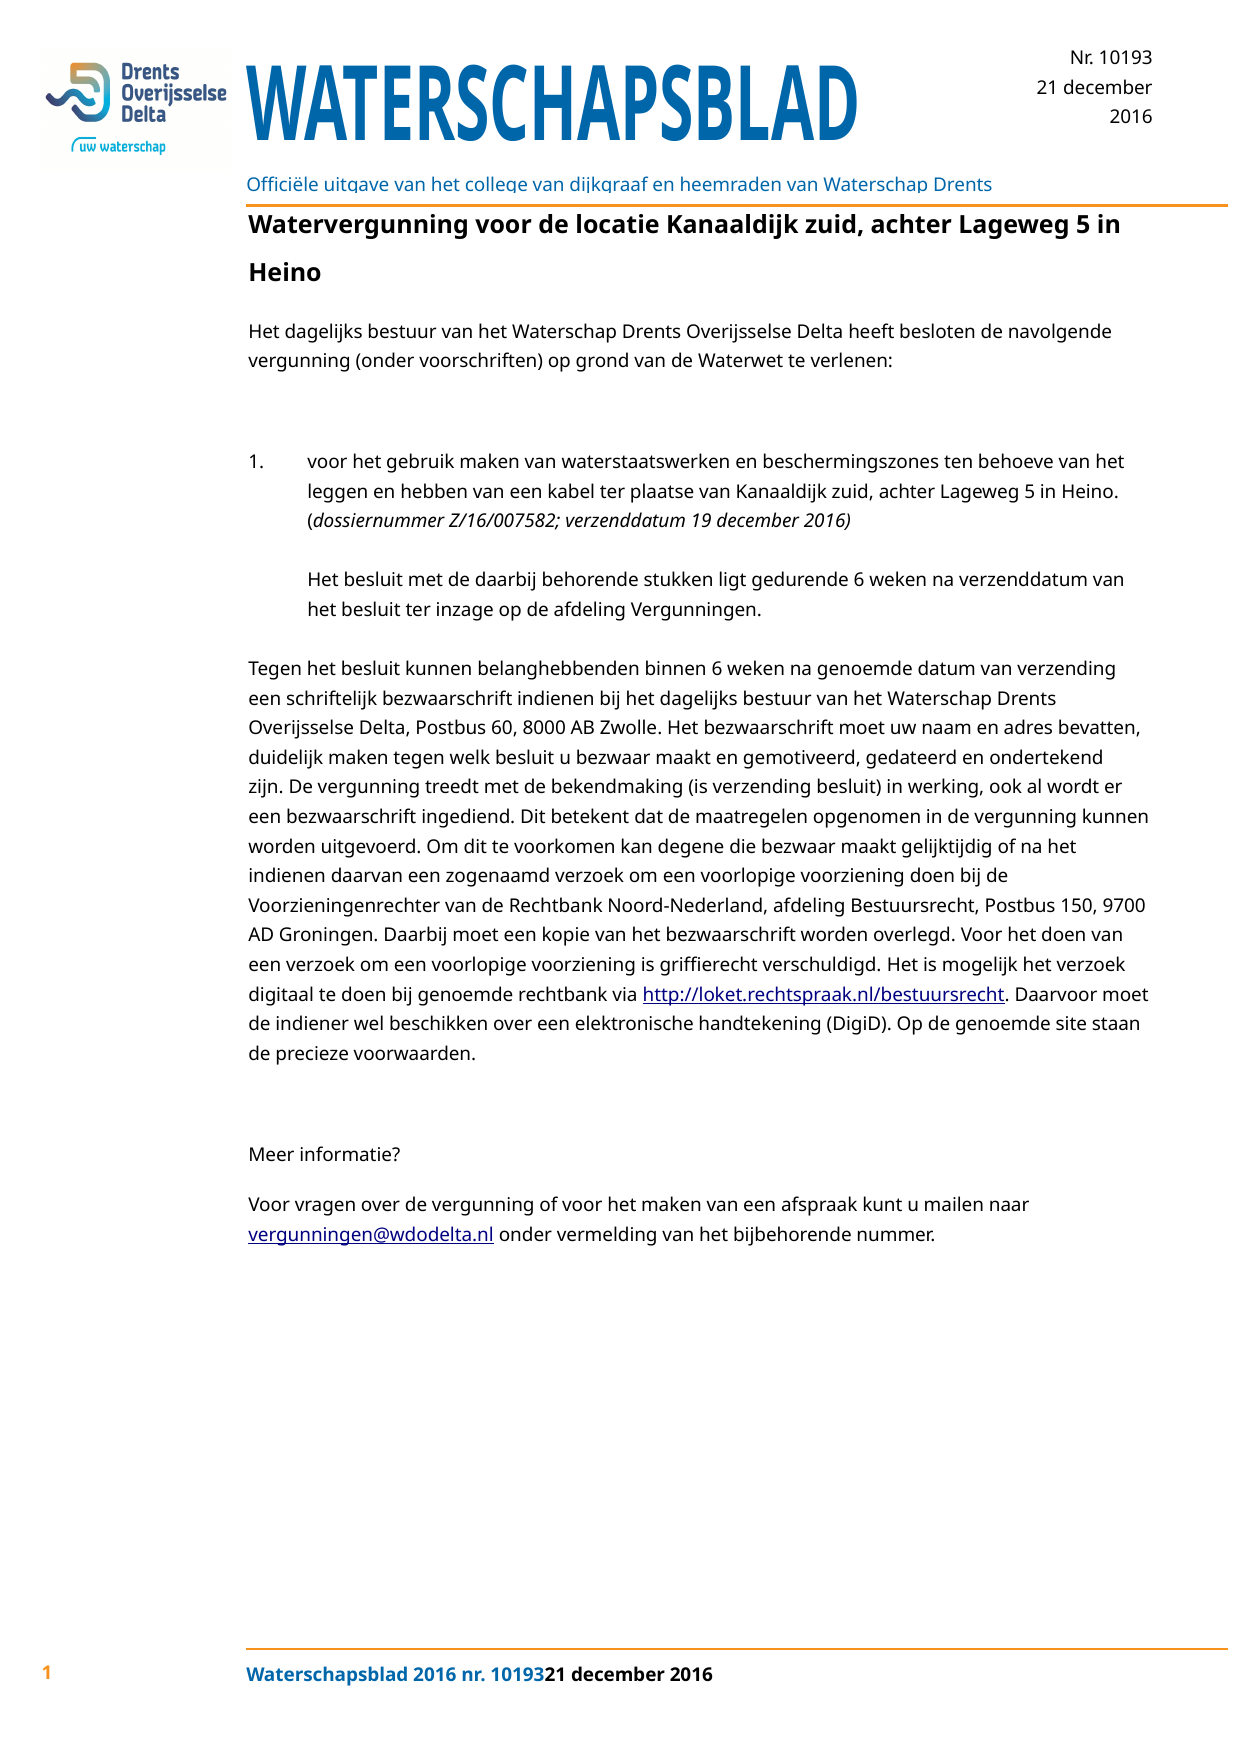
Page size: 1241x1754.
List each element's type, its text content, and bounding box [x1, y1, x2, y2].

text Het dagelijks bestuur van het Waterschap Drents Overijsselse Delta heeft besloten de navolgende vergunning (onder voorschriften) op grond van de Waterwet te verlenen: [248, 318, 1152, 373]
text Tegen het besluit kunnen belanghebbenden binnen 6 weken na genoemde datum van verzending een schriftelijk bezwaarschrift indienen bij het dagelijks bestuur van het Waterschap Drents Overijsselse Delta, Postbus 60, 8000 AB Zwolle. Het bezwaarschrift moet uw naam en adres bevatten, duidelijk maken tegen welk besluit u bezwaar maakt en gemotiveerd, gedateerd en ondertekend zijn. De vergunning treedt met de bekendmaking (is verzending besluit) in werking, ook al wordt er een bezwaarschrift ingediend. Dit betekent dat de maatregelen opgenomen in de vergunning kunnen worden uitgevoerd. Om dit te voorkomen kan degene die bezwaar maakt gelijktijdig of na het indienen daarvan een zogenaamd verzoek om een voorlopige voorziening doen bij de Voorzieningenrechter van de Rechtbank Noord-Nederland, afdeling Bestuursrecht, Postbus 150, 9700 AD Groningen. Daarbij moet een kopie van het bezwaarschrift worden overlegd. Voor het doen van een verzoek om een voorlopige voorziening is griffierecht verschuldigd. Het is mogelijk het verzoek digitaal te doen bij genoemde rechtbank via http://loket.rechtspraak.nl/bestuursrecht. Daarvoor moet de indiener wel beschikken over een elektronische handtekening (DigiD). Op de genoemde site staan de precieze voorwaarden. [248, 655, 1152, 1066]
text Watervergunning voor de locatie Kanaaldijk zuid, achter Lageweg 5 in Heino [248, 207, 1152, 288]
text Voor vragen over de vergunning of voor het maken van een afspraak kunt u mailen naar vergunningen@wdodelta.nl onder vermelding van het bijbehorende nummer. [248, 1191, 1152, 1247]
list voor het gebruik maken van waterstaatswerken en beschermingszones ten behoeve van het leggen en hebben van een kabel ter plaatse van Kanaaldijk zuid, achter Lageweg 5 in Heino. (dossiernummer Z/16/007582; verzenddatum 19 december 2016) [248, 448, 1152, 533]
list Het besluit met de daarbij behorende stukken ligt gedurende 6 weken na verzenddatum van het besluit ter inzage op de afdeling Vergunningen. [248, 567, 1152, 622]
text Meer informatie? [248, 1141, 1152, 1167]
picture [41, 47, 231, 172]
